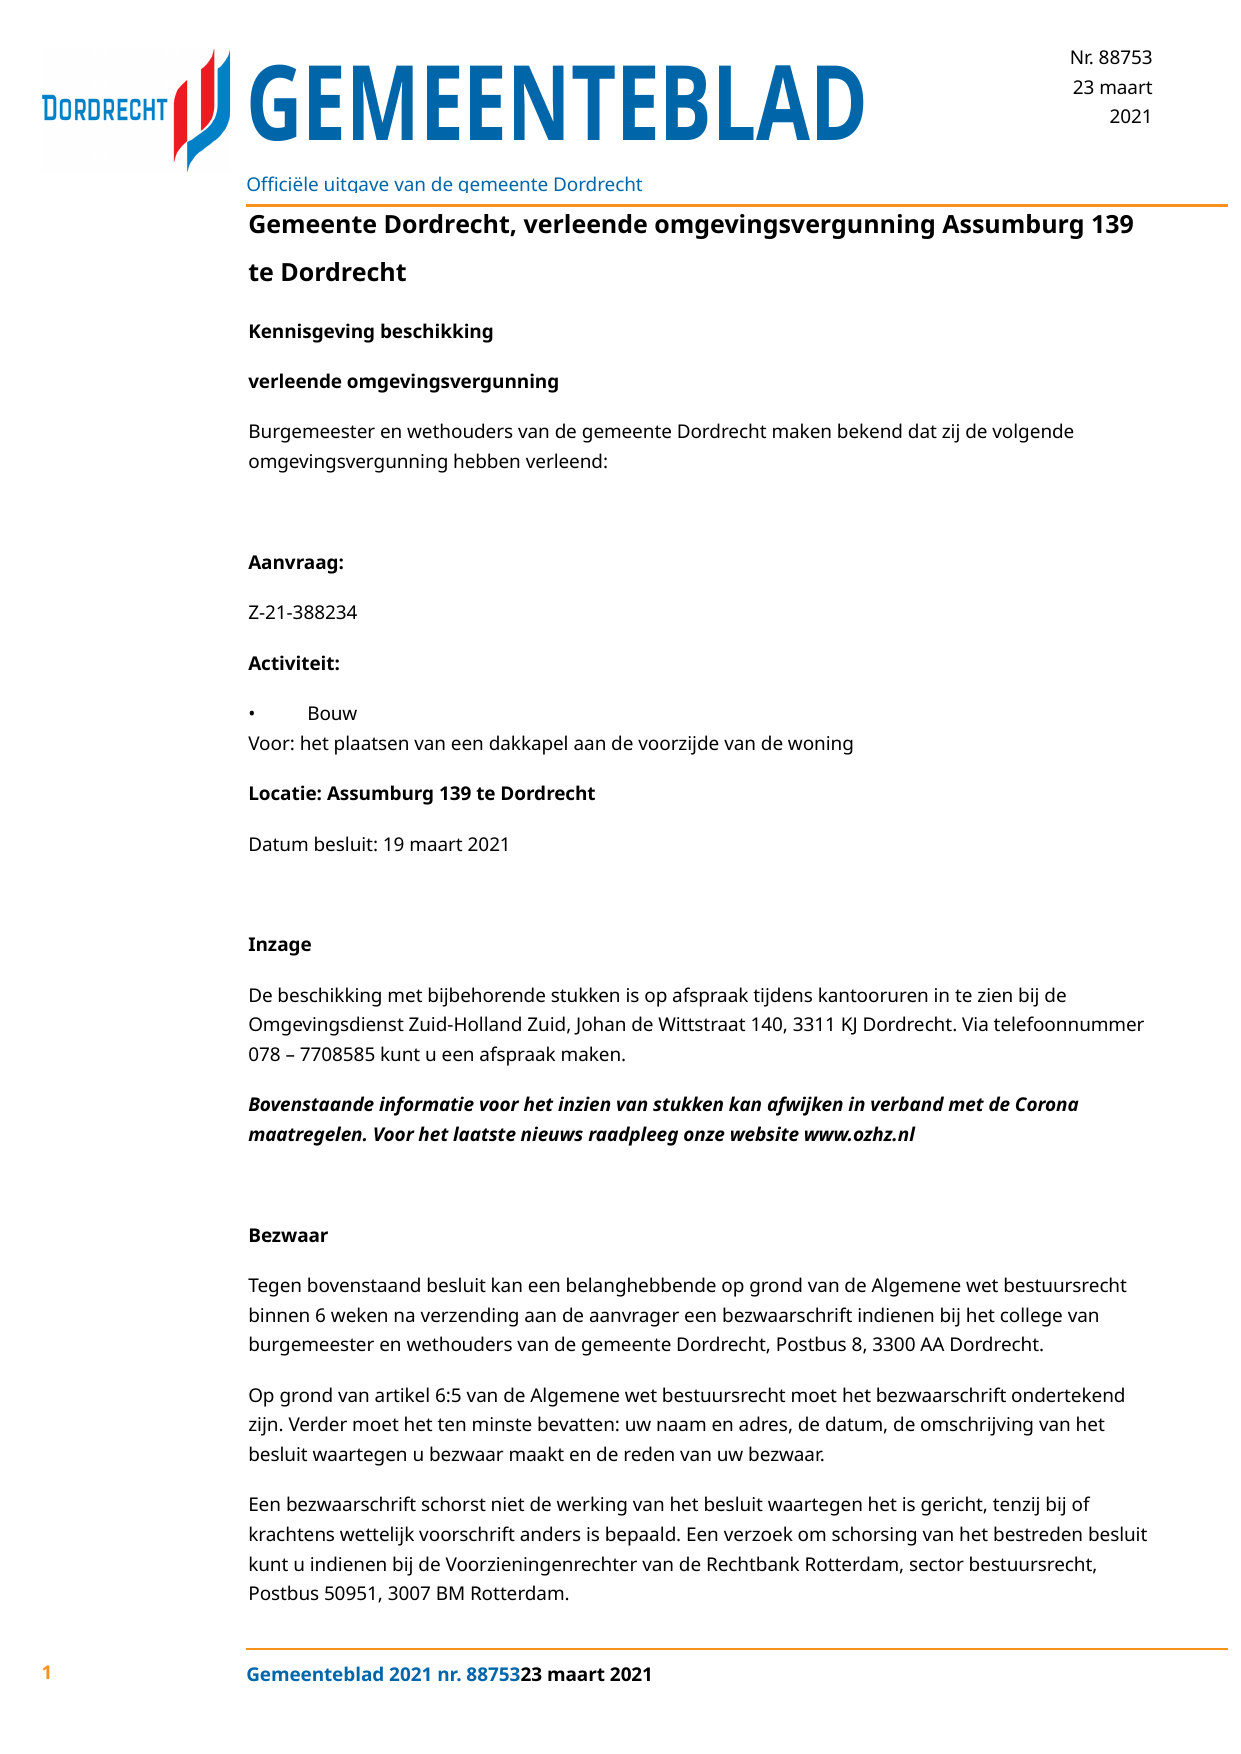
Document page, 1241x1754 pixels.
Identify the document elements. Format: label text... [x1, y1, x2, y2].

text Een bezwaarschrift schorst niet de werking van het besluit waartegen het is gericht, tenzij bij of krachtens wettelijk voorschrift anders is bepaald. Een verzoek om schorsing van het bestreden besluit kunt u indienen bij de Voorzieningenrechter van de Rechtbank Rotterdam, sector bestuursrecht, Postbus 50951, 3007 BM Rotterdam. [248, 1492, 1152, 1606]
text Bezwaar [248, 1222, 1152, 1248]
text Bovenstaande informatie voor het inzien van stukken kan afwijken in verband met de Corona maatregelen. Voor het laatste nieuws raadpleeg onze website www.ozhz.nl [248, 1092, 1152, 1147]
text Z-21-388234 [248, 599, 1152, 625]
list Bouw [248, 700, 1152, 726]
text Burgemeester en wethouders van de gemeente Dordrecht maken bekend dat zij de volgende omgevingsvergunning hebben verleend: [248, 419, 1152, 474]
text Kennisgeving beschikking [248, 318, 1152, 344]
text Tegen bovenstaand besluit kan een belanghebbende op grond van de Algemene wet bestuursrecht binnen 6 weken na verzending aan de aanvrager een bezwaarschrift indienen bij het college van burgemeester en wethouders van de gemeente Dordrecht, Postbus 8, 3300 AA Dordrecht. [248, 1272, 1152, 1357]
text Activiteit: [248, 650, 1152, 676]
text Inzage [248, 932, 1152, 957]
text Locatie: Assumburg 139 te Dordrecht [248, 780, 1152, 806]
text Datum besluit: 19 maart 2021 [248, 831, 1152, 857]
text verleende omgevingsvergunning [248, 368, 1152, 394]
text Voor: het plaatsen van een dakkapel aan de voorzijde van de woning [248, 730, 1152, 756]
text Gemeente Dordrecht, verleende omgevingsvergunning Assumburg 139 te Dordrecht [248, 207, 1152, 288]
text Op grond van artikel 6:5 van de Algemene wet bestuursrecht moet het bezwaarschrift ondertekend zijn. Verder moet het ten minste bevatten: uw naam en adres, de datum, de omschrijving van het besluit waartegen u bezwaar maakt en de reden van uw bezwaar. [248, 1382, 1152, 1467]
text Aanvraag: [248, 549, 1152, 575]
text De beschikking met bijbehorende stukken is op afspraak tijdens kantooruren in te zien bij de Omgevingsdienst Zuid-Holland Zuid, Johan de Wittstraat 140, 3311 KJ Dordrecht. Via telefoonnummer 078 – 7708585 kunt u een afspraak maken. [248, 982, 1152, 1067]
picture [41, 47, 231, 172]
